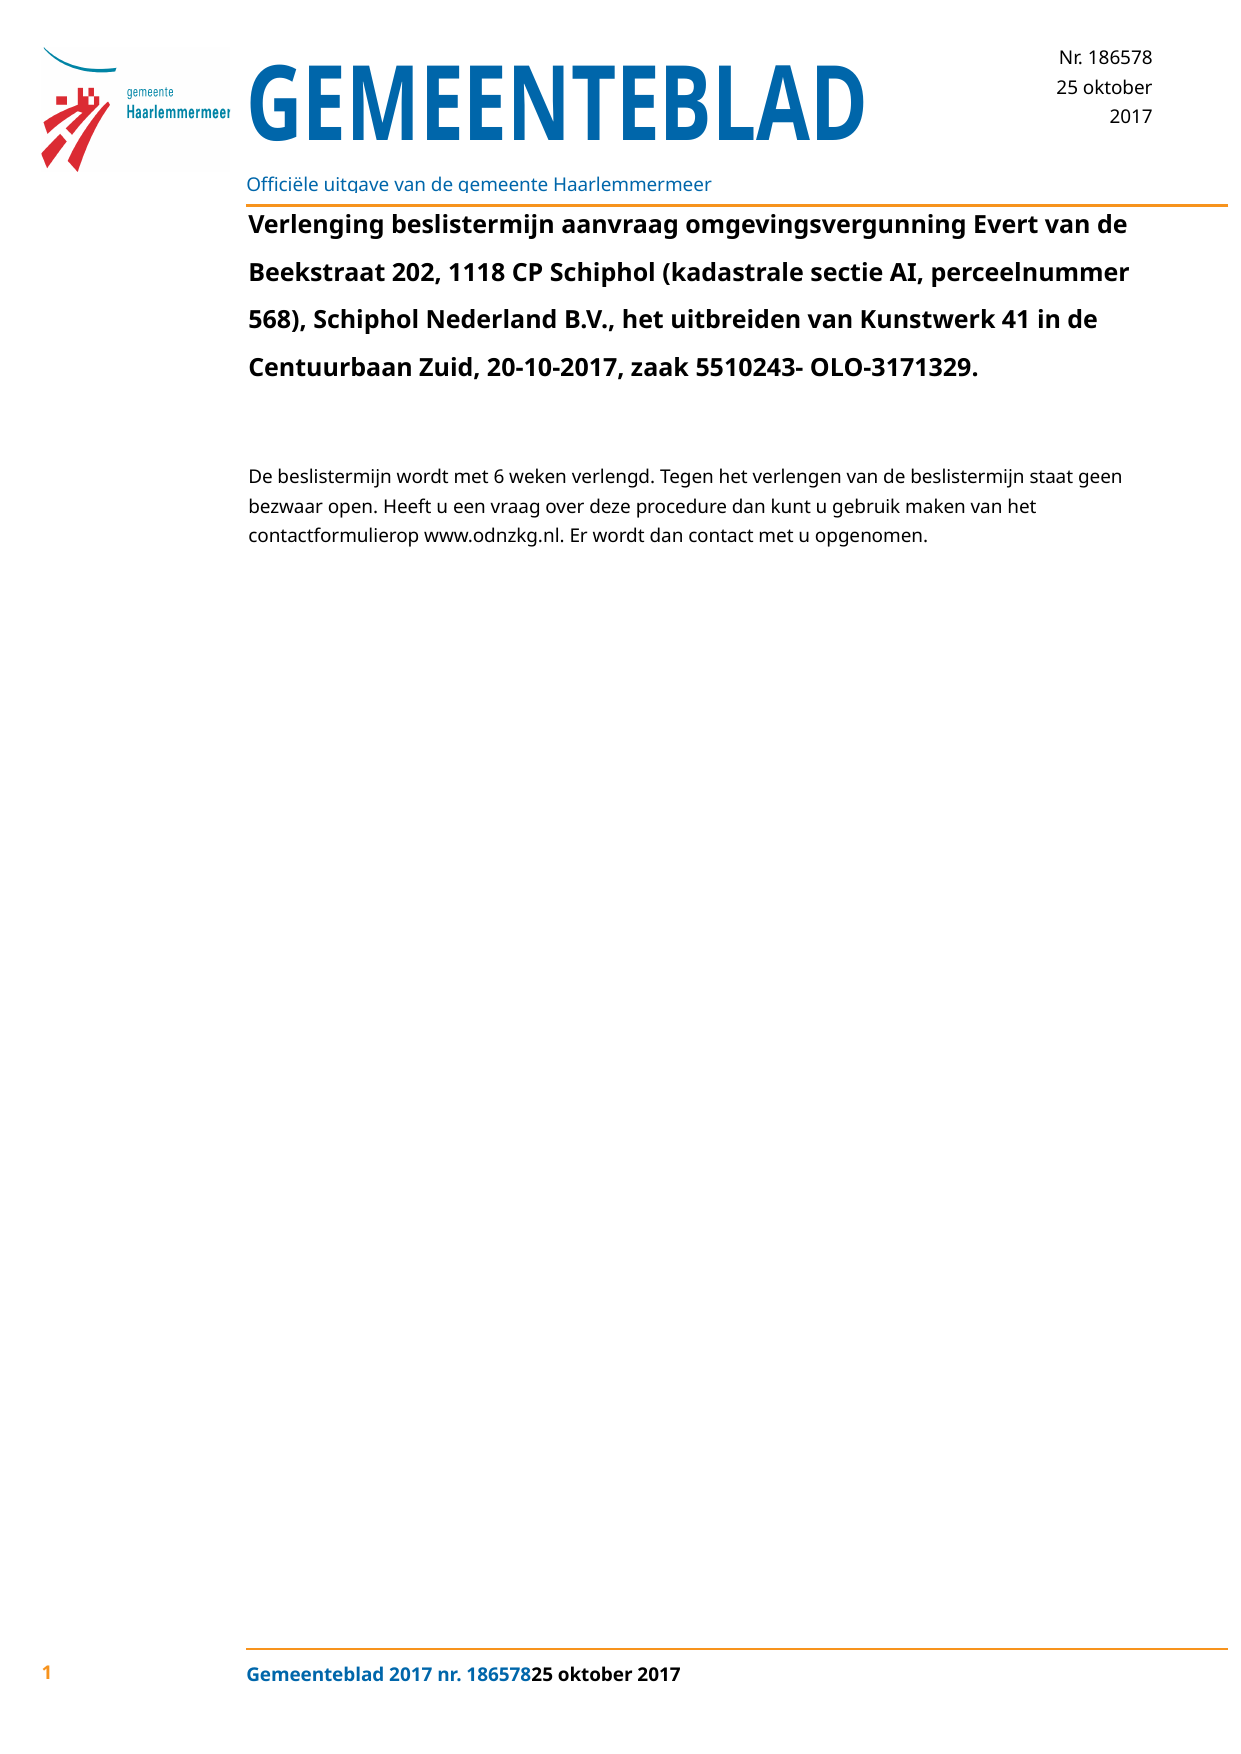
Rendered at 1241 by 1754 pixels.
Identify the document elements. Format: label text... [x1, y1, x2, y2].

text Verlenging beslistermijn aanvraag omgevingsvergunning Evert van de Beekstraat 202, 1118 CP Schiphol (kadastrale sectie AI, perceelnummer 568), Schiphol Nederland B.V., het uitbreiden van Kunstwerk 41 in de Centuurbaan Zuid, 20-10-2017, zaak 5510243- OLO-3171329. [248, 207, 1152, 384]
picture [41, 47, 231, 172]
text De beslistermijn wordt met 6 weken verlengd. Tegen het verlengen van de beslistermijn staat geen bezwaar open. Heeft u een vraag over deze procedure dan kunt u gebruik maken van het contactformulierop www.odnzkg.nl. Er wordt dan contact met u opgenomen. [248, 463, 1152, 548]
